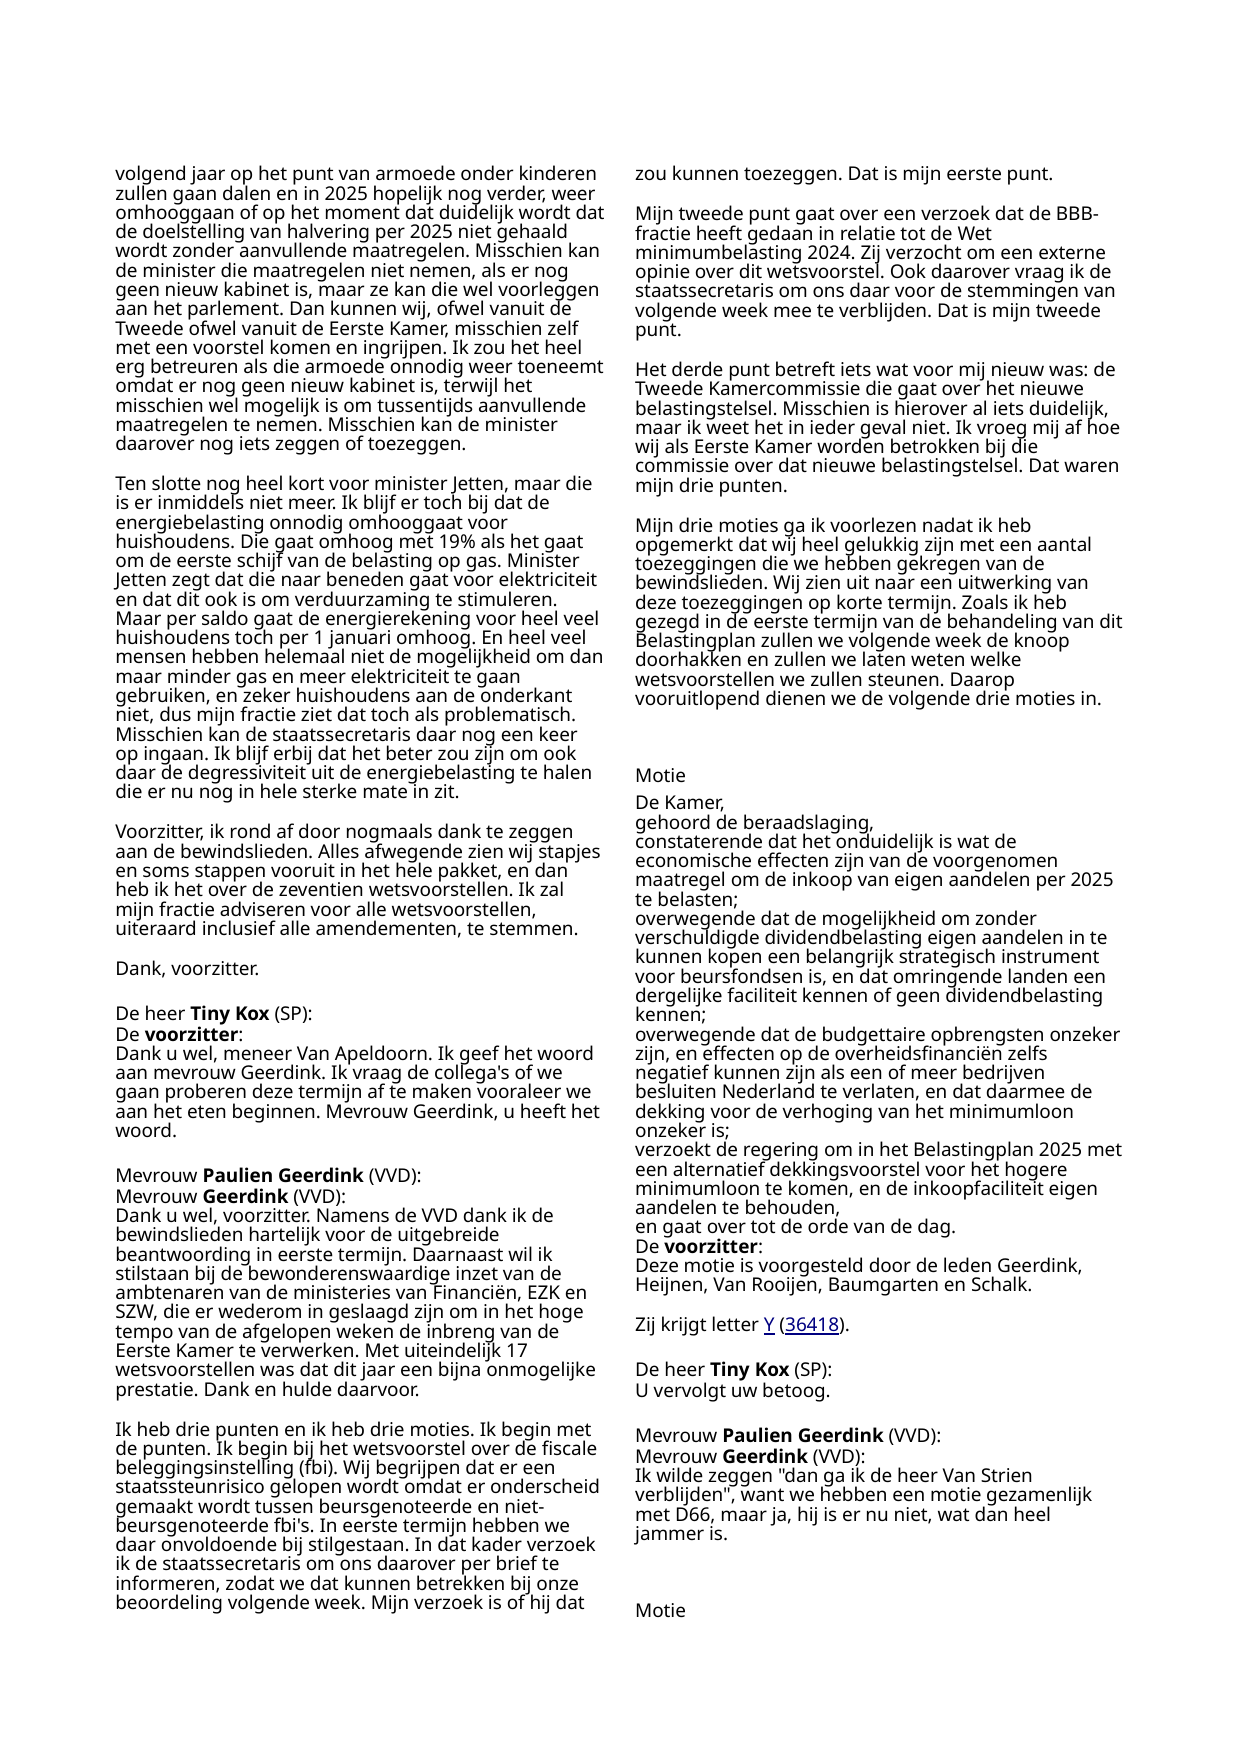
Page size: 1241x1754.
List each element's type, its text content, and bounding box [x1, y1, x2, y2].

text overwegende dat de budgettaire opbrengsten onzeker zijn, en effecten op de overheidsfinanciën zelfs negatief kunnen zijn als een of meer bedrijven besluiten Nederland te verlaten, en dat daarmee de dekking voor de verhoging van het minimumloon onzeker is; [635, 1026, 1125, 1141]
text gehoord de beraadslaging, [635, 814, 1125, 833]
text De voorzitter: [115, 1026, 605, 1045]
text Deze motie is voorgesteld door de leden Geerdink, Heijnen, Van Rooijen, Baumgarten en Schalk. [635, 1257, 1125, 1295]
text U vervolgt uw betoog. [635, 1382, 1125, 1401]
text Zij krijgt letter Y (36418). [635, 1316, 1125, 1335]
text Dank u wel, voorzitter. Namens de VVD dank ik de bewindslieden hartelijk voor de uitgebreide beantwoording in eerste termijn. Daarnaast wil ik stilstaan bij de bewonderenswaardige inzet van de ambtenaren van de ministeries van Financiën, EZK en SZW, die er wederom in geslaagd zijn om in het hoge tempo van de afgelopen weken de inbreng van de Eerste Kamer te verwerken. Met uiteindelijk 17 wetsvoorstellen was dat dit jaar een bijna onmogelijke prestatie. Dank en hulde daarvoor. [115, 1207, 605, 1400]
text verzoekt de regering om in het Belastingplan 2025 met een alternatief dekkingsvoorstel voor het hogere minimumloon te komen, en de inkoopfaciliteit eigen aandelen te behouden, [635, 1141, 1125, 1218]
text Ik heb drie punten en ik heb drie moties. Ik begin met de punten. Ik begin bij het wetsvoorstel over de fiscale beleggingsinstelling (fbi). Wij begrijpen dat er een staatssteunrisico gelopen wordt omdat er onderscheid gemaakt wordt tussen beursgenoteerde en niet-beursgenoteerde fbi's. In eerste termijn hebben we daar onvoldoende bij stilgestaan. In dat kader verzoek ik de staatssecretaris om ons daarover per brief te informeren, zodat we dat kunnen betrekken bij onze beoordeling volgende week. Mijn verzoek is of hij dat [115, 1421, 605, 1613]
text constaterende dat het onduidelijk is wat de economische effecten zijn van de voorgenomen maatregel om de inkoop van eigen aandelen per 2025 te belasten; [635, 833, 1125, 910]
text Mevrouw Geerdink (VVD): [115, 1188, 605, 1207]
text overwegende dat de mogelijkheid om zonder verschuldigde dividendbelasting eigen aandelen in te kunnen kopen een belangrijk strategisch instrument voor beursfondsen is, en dat omringende landen een dergelijke faciliteit kennen of geen dividendbelasting kennen; [635, 910, 1125, 1026]
text Mevrouw Geerdink (VVD): [635, 1448, 1125, 1467]
text Mijn tweede punt gaat over een verzoek dat de BBB-fractie heeft gedaan in relatie tot de Wet minimumbelasting 2024. Zij verzocht om een externe opinie over dit wetsvoorstel. Ook daarover vraag ik de staatssecretaris om ons daar voor de stemmingen van volgende week mee te verblijden. Dat is mijn tweede punt. [635, 205, 1125, 340]
text Ik wilde zeggen "dan ga ik de heer Van Strien verblijden", want we hebben een motie gezamenlijk met D66, maar ja, hij is er nu niet, wat dan heel jammer is. [635, 1467, 1125, 1544]
text en gaat over tot de orde van de dag. [635, 1218, 1125, 1238]
text Motie [635, 1598, 1125, 1623]
text Dank, voorzitter. [115, 960, 605, 979]
text Ten slotte nog heel kort voor minister Jetten, maar die is er inmiddels niet meer. Ik blijf er toch bij dat de energiebelasting onnodig omhooggaat voor huishoudens. Die gaat omhoog met 19% als het gaat om de eerste schijf van de belasting op gas. Minister Jetten zegt dat die naar beneden gaat voor elektriciteit en dat dit ook is om verduurzaming te stimuleren. Maar per saldo gaat de energierekening voor heel veel huishoudens toch per 1 januari omhoog. En heel veel mensen hebben helemaal niet de mogelijkheid om dan maar minder gas en meer elektriciteit te gaan gebruiken, en zeker huishoudens aan de onderkant niet, dus mijn fractie ziet dat toch als problematisch. Misschien kan de staatssecretaris daar nog een keer op ingaan. Ik blijf erbij dat het beter zou zijn om ook daar de degressiviteit uit de energiebelasting te halen die er nu nog in hele sterke mate in zit. [115, 475, 605, 803]
text volgend jaar op het punt van armoede onder kinderen zullen gaan dalen en in 2025 hopelijk nog verder, weer omhooggaan of op het moment dat duidelijk wordt dat de doelstelling van halvering per 2025 niet gehaald wordt zonder aanvullende maatregelen. Misschien kan de minister die maatregelen niet nemen, als er nog geen nieuw kabinet is, maar ze kan die wel voorleggen aan het parlement. Dan kunnen wij, ofwel vanuit de Tweede ofwel vanuit de Eerste Kamer, misschien zelf met een voorstel komen en ingrijpen. Ik zou het heel erg betreuren als die armoede onnodig weer toeneemt omdat er nog geen nieuw kabinet is, terwijl het misschien wel mogelijk is om tussentijds aanvullende maatregelen te nemen. Misschien kan de minister daarover nog iets zeggen of toezeggen. [115, 165, 605, 454]
text Het derde punt betreft iets wat voor mij nieuw was: de Tweede Kamercommissie die gaat over het nieuwe belastingstelsel. Misschien is hierover al iets duidelijk, maar ik weet het in ieder geval niet. Ik vroeg mij af hoe wij als Eerste Kamer worden betrokken bij die commissie over dat nieuwe belastingstelsel. Dat waren mijn drie punten. [635, 361, 1125, 496]
text De Kamer, [635, 794, 1125, 814]
text Mijn drie moties ga ik voorlezen nadat ik heb opgemerkt dat wij heel gelukkig zijn met een aantal toezeggingen die we hebben gekregen van de bewindslieden. Wij zien uit naar een uitwerking van deze toezeggingen op korte termijn. Zoals ik heb gezegd in de eerste termijn van de behandeling van dit Belastingplan zullen we volgende week de knoop doorhakken en zullen we laten weten welke wetsvoorstellen we zullen steunen. Daarop vooruitlopend dienen we de volgende drie moties in. [635, 517, 1125, 709]
text Voorzitter, ik rond af door nogmaals dank te zeggen aan de bewindslieden. Alles afwegende zien wij stapjes en soms stappen vooruit in het hele pakket, en dan heb ik het over de zeventien wetsvoorstellen. Ik zal mijn fractie adviseren voor alle wetsvoorstellen, uiteraard inclusief alle amendementen, te stemmen. [115, 823, 605, 939]
text Dank u wel, meneer Van Apeldoorn. Ik geef het woord aan mevrouw Geerdink. Ik vraag de collega's of we gaan proberen deze termijn af te maken vooraleer we aan het eten beginnen. Mevrouw Geerdink, u heeft het woord. [115, 1045, 605, 1141]
text Mevrouw Paulien Geerdink (VVD): [635, 1422, 1125, 1448]
text De voorzitter: [635, 1238, 1125, 1257]
text Mevrouw Paulien Geerdink (VVD): [115, 1162, 605, 1188]
text De heer Tiny Kox (SP): [635, 1356, 1125, 1382]
text zou kunnen toezeggen. Dat is mijn eerste punt. [635, 165, 1125, 184]
text De heer Tiny Kox (SP): [115, 1000, 605, 1026]
text Motie [635, 763, 1125, 788]
